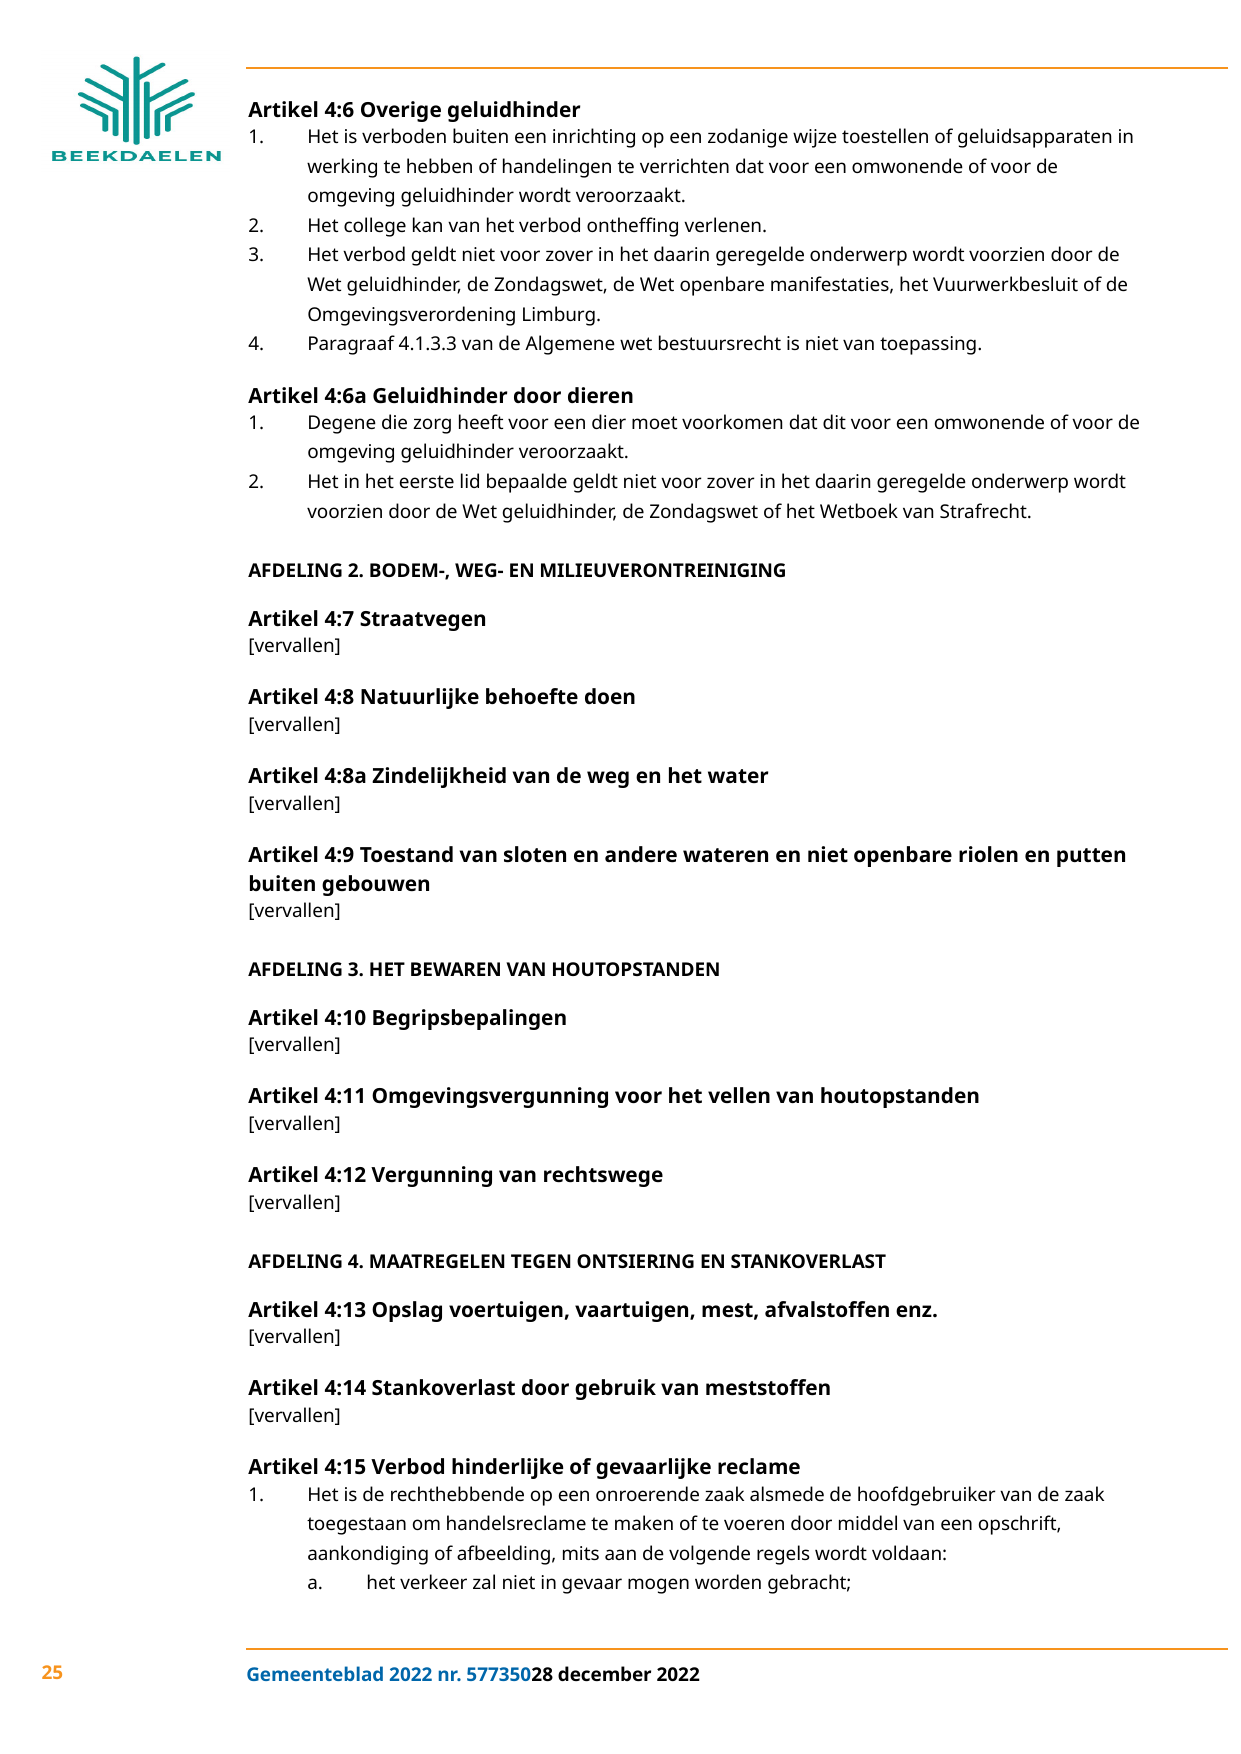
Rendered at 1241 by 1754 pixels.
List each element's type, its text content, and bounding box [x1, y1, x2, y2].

text Artikel 4:14 Stankoverlast door gebruik van meststoffen [248, 1373, 1152, 1402]
list Het college kan van het verbod ontheffing verlenen. [248, 212, 1152, 238]
picture [41, 47, 231, 172]
text Artikel 4:10 Begripsbepalingen [248, 1003, 1152, 1031]
list Paragraaf 4.1.3.3 van de Algemene wet bestuursrecht is niet van toepassing. [248, 330, 1152, 356]
text Artikel 4:15 Verbod hinderlijke of gevaarlijke reclame [248, 1452, 1152, 1481]
text [vervallen] [248, 711, 1152, 737]
text Artikel 4:8a Zindelijkheid van de weg en het water [248, 761, 1152, 790]
list Het in het eerste lid bepaalde geldt niet voor zover in het daarin geregelde onderwerp wordt voorzien door de Wet geluidhinder, de Zondagswet of het Wetboek van Strafrecht. [248, 468, 1152, 524]
list Het is verboden buiten een inrichting op een zodanige wijze toestellen of geluidsapparaten in werking te hebben of handelingen te verrichten dat voor een omwonende of voor de omgeving geluidhinder wordt veroorzaakt. [248, 123, 1152, 208]
text Artikel 4:13 Opslag voertuigen, vaartuigen, mest, afvalstoffen enz. [248, 1295, 1152, 1323]
text [vervallen] [248, 1402, 1152, 1428]
text [vervallen] [248, 1323, 1152, 1349]
list het verkeer zal niet in gevaar mogen worden gebracht; [307, 1569, 1152, 1595]
text [vervallen] [248, 1189, 1152, 1215]
text [vervallen] [248, 632, 1152, 658]
list Degene die zorg heeft voor een dier moet voorkomen dat dit voor een omwonende of voor de omgeving geluidhinder veroorzaakt. [248, 409, 1152, 464]
text [vervallen] [248, 790, 1152, 816]
text [vervallen] [248, 1031, 1152, 1057]
text Artikel 4:11 Omgevingsvergunning voor het vellen van houtopstanden [248, 1082, 1152, 1110]
text Artikel 4:6 Overige geluidhinder [248, 95, 1152, 123]
text AFDELING 3. HET BEWAREN VAN HOUTOPSTANDEN [248, 956, 1152, 982]
text AFDELING 4. MAATREGELEN TEGEN ONTSIERING EN STANKOVERLAST [248, 1248, 1152, 1274]
text Artikel 4:8 Natuurlijke behoefte doen [248, 682, 1152, 711]
list Het verbod geldt niet voor zover in het daarin geregelde onderwerp wordt voorzien door de Wet geluidhinder, de Zondagswet, de Wet openbare manifestaties, het Vuurwerkbesluit of de Omgevingsverordening Limburg. [248, 242, 1152, 326]
text Artikel 4:7 Straatvegen [248, 604, 1152, 632]
text Artikel 4:6a Geluidhinder door dieren [248, 381, 1152, 409]
text [vervallen] [248, 897, 1152, 923]
list Het is de rechthebbende op een onroerende zaak alsmede de hoofdgebruiker van de zaak toegestaan om handelsreclame te maken of te voeren door middel van een opschrift, aankondiging of afbeelding, mits aan de volgende regels wordt voldaan: [248, 1481, 1152, 1566]
text Artikel 4:9 Toestand van sloten en andere wateren en niet openbare riolen en putten buiten gebouwen [248, 840, 1152, 897]
text Artikel 4:12 Vergunning van rechtswege [248, 1161, 1152, 1189]
text [vervallen] [248, 1110, 1152, 1136]
text AFDELING 2. BODEM-, WEG- EN MILIEUVERONTREINIGING [248, 557, 1152, 583]
